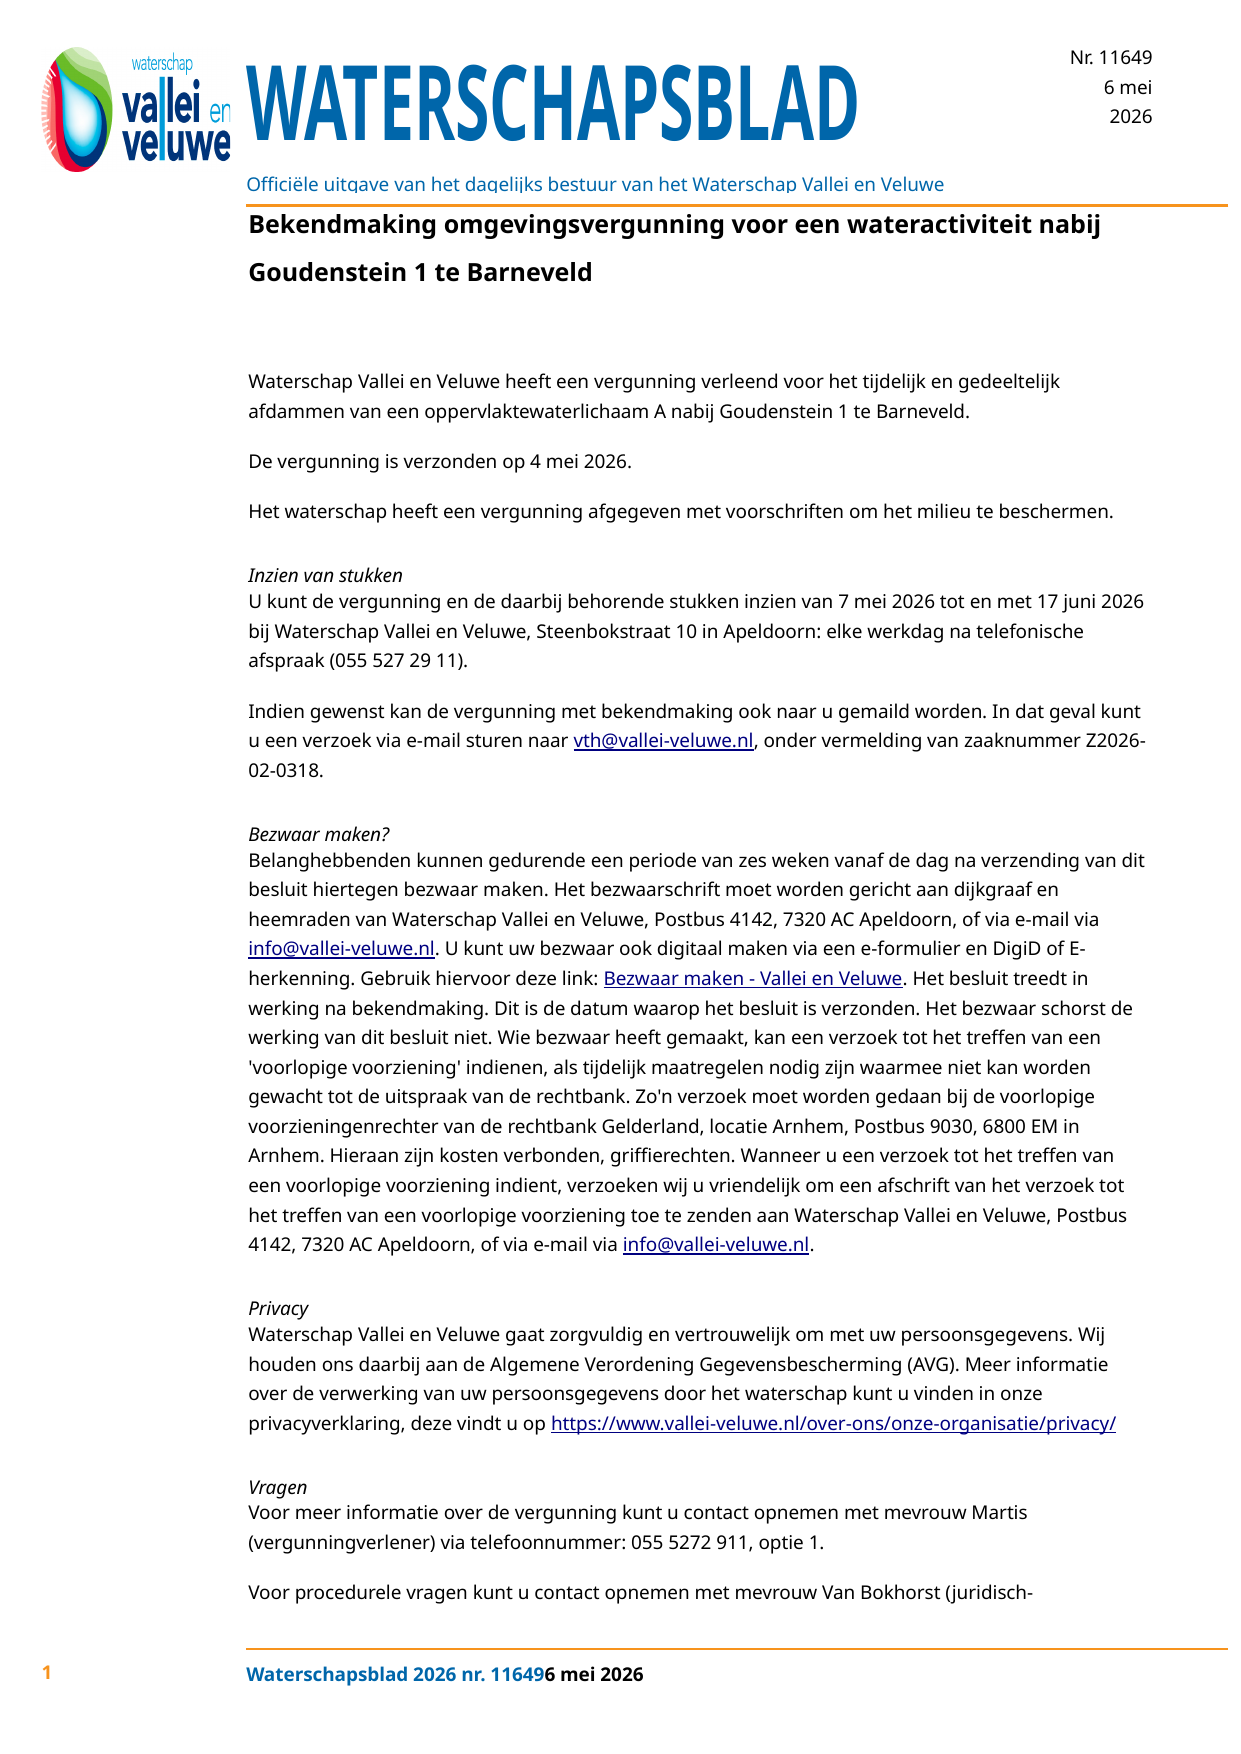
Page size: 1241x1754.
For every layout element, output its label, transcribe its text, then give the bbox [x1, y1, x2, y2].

text Indien gewenst kan de vergunning met bekendmaking ook naar u gemaild worden. In dat geval kunt u een verzoek via e-mail sturen naar vth@vallei-veluwe.nl, onder vermelding van zaaknummer Z2026-02-0318. [248, 698, 1152, 783]
text Voor procedurele vragen kunt u contact opnemen met mevrouw Van Bokhorst (juridisch- [248, 1579, 1152, 1605]
text Voor meer informatie over de vergunning kunt u contact opnemen met mevrouw Martis (vergunningverlener) via telefoonnummer: 055 5272 911, optie 1. [248, 1499, 1152, 1555]
text Privacy [248, 1295, 1152, 1321]
text Inzien van stukken [248, 563, 1152, 588]
text Waterschap Vallei en Veluwe heeft een vergunning verleend voor het tijdelijk en gedeeltelijk afdammen van een oppervlaktewaterlichaam A nabij Goudenstein 1 te Barneveld. [248, 368, 1152, 424]
text Bezwaar maken? [248, 821, 1152, 847]
picture [41, 47, 231, 172]
text Bekendmaking omgevingsvergunning voor een wateractiviteit nabij Goudenstein 1 te Barneveld [248, 207, 1152, 288]
text Vragen [248, 1474, 1152, 1499]
text Belanghebbenden kunnen gedurende een periode van zes weken vanaf de dag na verzending van dit besluit hiertegen bezwaar maken. Het bezwaarschrift moet worden gericht aan dijkgraaf en heemraden van Waterschap Vallei en Veluwe, Postbus 4142, 7320 AC Apeldoorn, of via e-mail via info@vallei-veluwe.nl. U kunt uw bezwaar ook digitaal maken via een e-formulier en DigiD of E-herkenning. Gebruik hiervoor deze link: Bezwaar maken - Vallei en Veluwe. Het besluit treedt in werking na bekendmaking. Dit is de datum waarop het besluit is verzonden. Het bezwaar schorst de werking van dit besluit niet. Wie bezwaar heeft gemaakt, kan een verzoek tot het treffen van een 'voorlopige voorziening' indienen, als tijdelijk maatregelen nodig zijn waarmee niet kan worden gewacht tot de uitspraak van de rechtbank. Zo'n verzoek moet worden gedaan bij de voorlopige voorzieningenrechter van de rechtbank Gelderland, locatie Arnhem, Postbus 9030, 6800 EM in Arnhem. Hieraan zijn kosten verbonden, griffierechten. Wanneer u een verzoek tot het treffen van een voorlopige voorziening indient, verzoeken wij u vriendelijk om een afschrift van het verzoek tot het treffen van een voorlopige voorziening toe te zenden aan Waterschap Vallei en Veluwe, Postbus 4142, 7320 AC Apeldoorn, of via e-mail via info@vallei-veluwe.nl. [248, 847, 1152, 1257]
text De vergunning is verzonden op 4 mei 2026. [248, 448, 1152, 474]
text Het waterschap heeft een vergunning afgegeven met voorschriften om het milieu te beschermen. [248, 499, 1152, 524]
text U kunt de vergunning en de daarbij behorende stukken inzien van 7 mei 2026 tot en met 17 juni 2026 bij Waterschap Vallei en Veluwe, Steenbokstraat 10 in Apeldoorn: elke werkdag na telefonische afspraak (055 527 29 11). [248, 588, 1152, 673]
text Waterschap Vallei en Veluwe gaat zorgvuldig en vertrouwelijk om met uw persoonsgegevens. Wij houden ons daarbij aan de Algemene Verordening Gegevensbescherming (AVG). Meer informatie over de verwerking van uw persoonsgegevens door het waterschap kunt u vinden in onze privacyverklaring, deze vindt u op https://www.vallei-veluwe.nl/over-ons/onze-organisatie/privacy/ [248, 1321, 1152, 1436]
